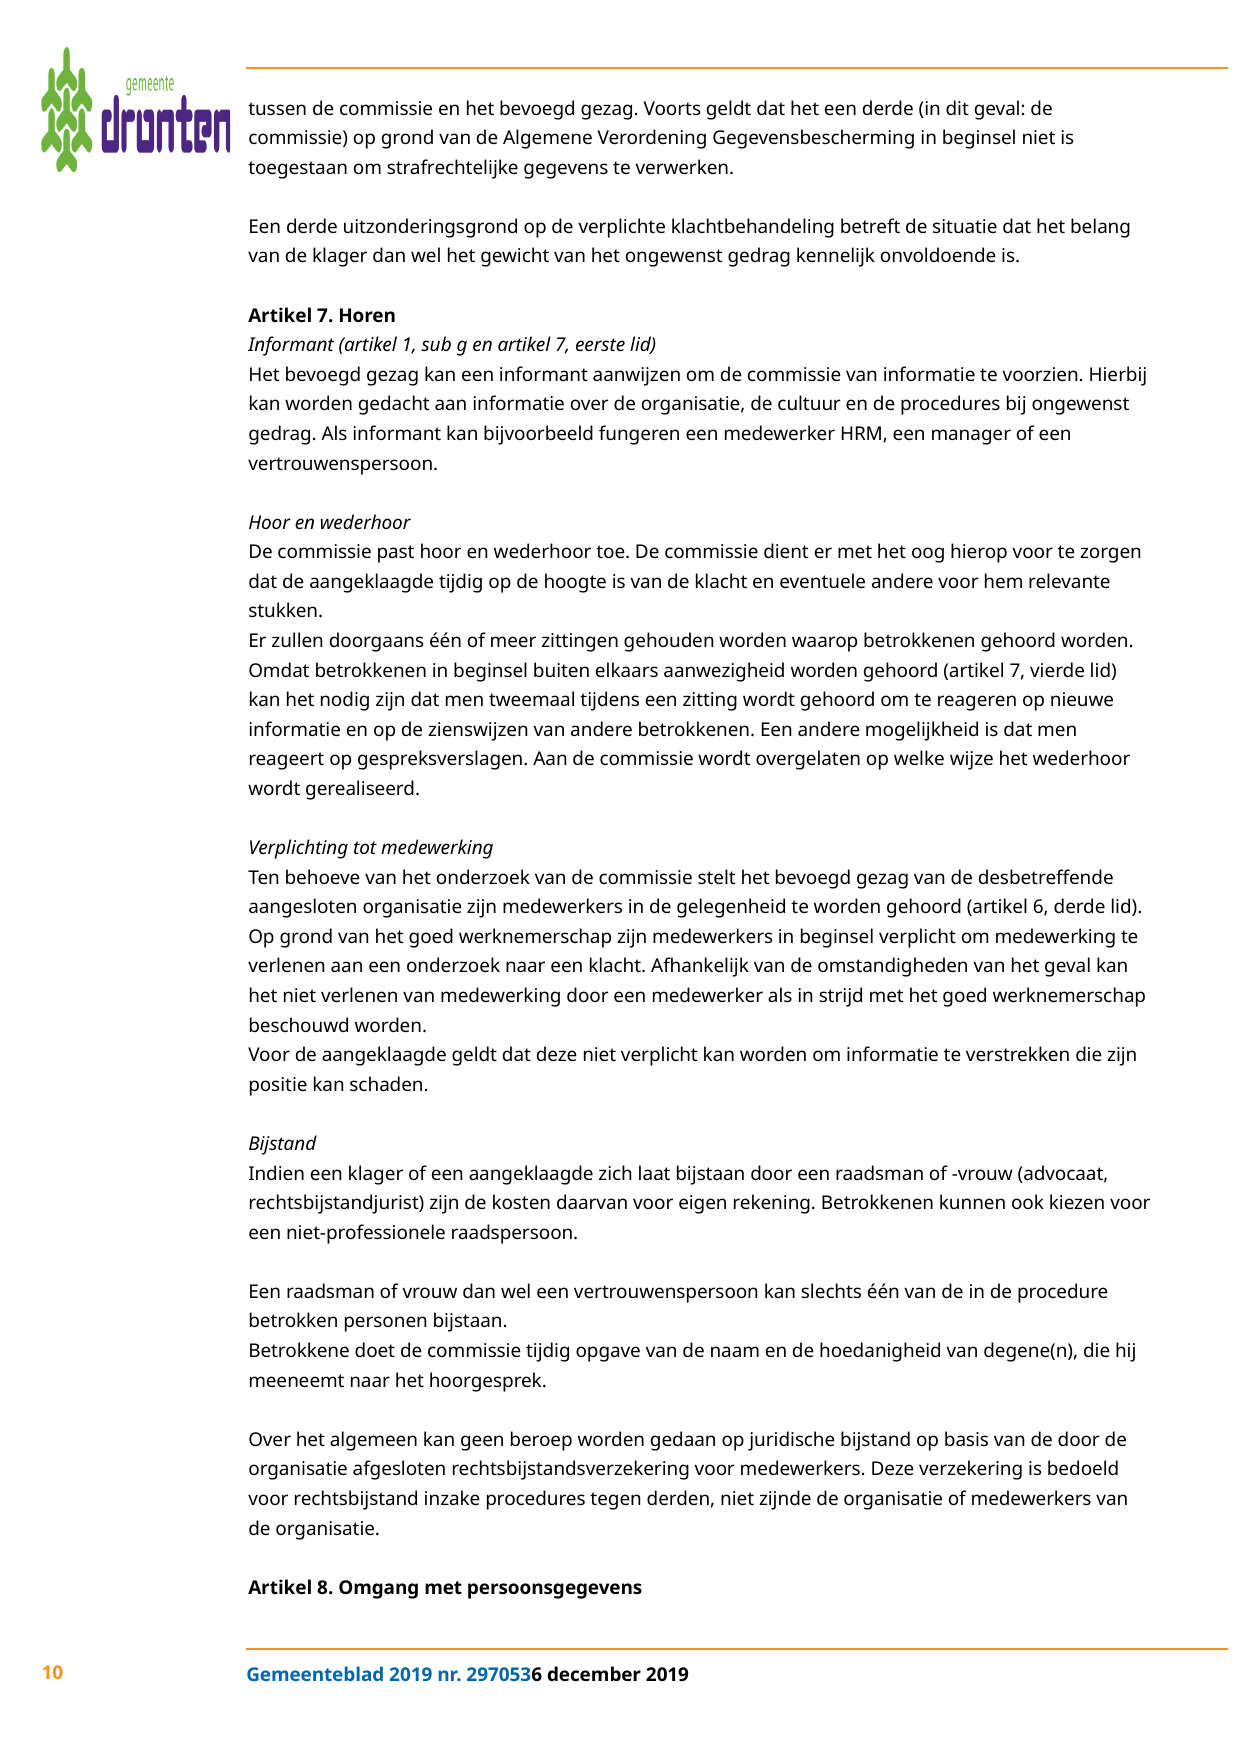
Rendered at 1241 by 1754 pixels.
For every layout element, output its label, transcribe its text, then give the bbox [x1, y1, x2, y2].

text tussen de commissie en het bevoegd gezag. Voorts geldt dat het een derde (in dit geval: de commissie) op grond van de Algemene Verordening Gegevensbescherming in beginsel niet is toegestaan om strafrechtelijke gegevens te verwerken. [248, 95, 1152, 180]
text Voor de aangeklaagde geldt dat deze niet verplicht kan worden om informatie te verstrekken die zijn positie kan schaden. [248, 1041, 1152, 1097]
text Hoor en wederhoor [248, 509, 1152, 535]
text Er zullen doorgaans één of meer zittingen gehouden worden waarop betrokkenen gehoord worden. Omdat betrokkenen in beginsel buiten elkaars aanwezigheid worden gehoord (artikel 7, vierde lid) kan het nodig zijn dat men tweemaal tijdens een zitting wordt gehoord om te reageren op nieuwe informatie en op de zienswijzen van andere betrokkenen. Een andere mogelijkheid is dat men reageert op gespreksverslagen. Aan de commissie wordt overgelaten op welke wijze het wederhoor wordt gerealiseerd. [248, 627, 1152, 801]
text Een raadsman of vrouw dan wel een vertrouwenspersoon kan slechts één van de in de procedure betrokken personen bijstaan. [248, 1278, 1152, 1333]
text Indien een klager of een aangeklaagde zich laat bijstaan door een raadsman of -vrouw (advocaat, rechtsbijstandjurist) zijn de kosten daarvan voor eigen rekening. Betrokkenen kunnen ook kiezen voor een niet-professionele raadspersoon. [248, 1160, 1152, 1245]
text Bijstand [248, 1130, 1152, 1156]
text Ten behoeve van het onderzoek van de commissie stelt het bevoegd gezag van de desbetreffende aangesloten organisatie zijn medewerkers in de gelegenheid te worden gehoord (artikel 6, derde lid). Op grond van het goed werknemerschap zijn medewerkers in beginsel verplicht om medewerking te verlenen aan een onderzoek naar een klacht. Afhankelijk van de omstandigheden van het geval kan het niet verlenen van medewerking door een medewerker als in strijd met het goed werknemerschap beschouwd worden. [248, 864, 1152, 1038]
text Informant (artikel 1, sub g en artikel 7, eerste lid) [248, 331, 1152, 357]
text Artikel 7. Horen [248, 302, 1152, 328]
text Over het algemeen kan geen beroep worden gedaan op juridische bijstand op basis van de door de organisatie afgesloten rechtsbijstandsverzekering voor medewerkers. Deze verzekering is bedoeld voor rechtsbijstand inzake procedures tegen derden, niet zijnde de organisatie of medewerkers van de organisatie. [248, 1426, 1152, 1541]
text Betrokkene doet de commissie tijdig opgave van de naam en de hoedanigheid van degene(n), die hij meeneemt naar het hoorgesprek. [248, 1337, 1152, 1393]
text Een derde uitzonderingsgrond op de verplichte klachtbehandeling betreft de situatie dat het belang van de klager dan wel het gewicht van het ongewenst gedrag kennelijk onvoldoende is. [248, 213, 1152, 268]
text Het bevoegd gezag kan een informant aanwijzen om de commissie van informatie te voorzien. Hierbij kan worden gedacht aan informatie over de organisatie, de cultuur en de procedures bij ongewenst gedrag. Als informant kan bijvoorbeeld fungeren een medewerker HRM, een manager of een vertrouwenspersoon. [248, 361, 1152, 476]
text Artikel 8. Omgang met persoonsgegevens [248, 1574, 1152, 1600]
text Verplichting tot medewerking [248, 834, 1152, 860]
text De commissie past hoor en wederhoor toe. De commissie dient er met het oog hierop voor te zorgen dat de aangeklaagde tijdig op de hoogte is van de klacht en eventuele andere voor hem relevante stukken. [248, 538, 1152, 623]
picture [41, 47, 231, 172]
